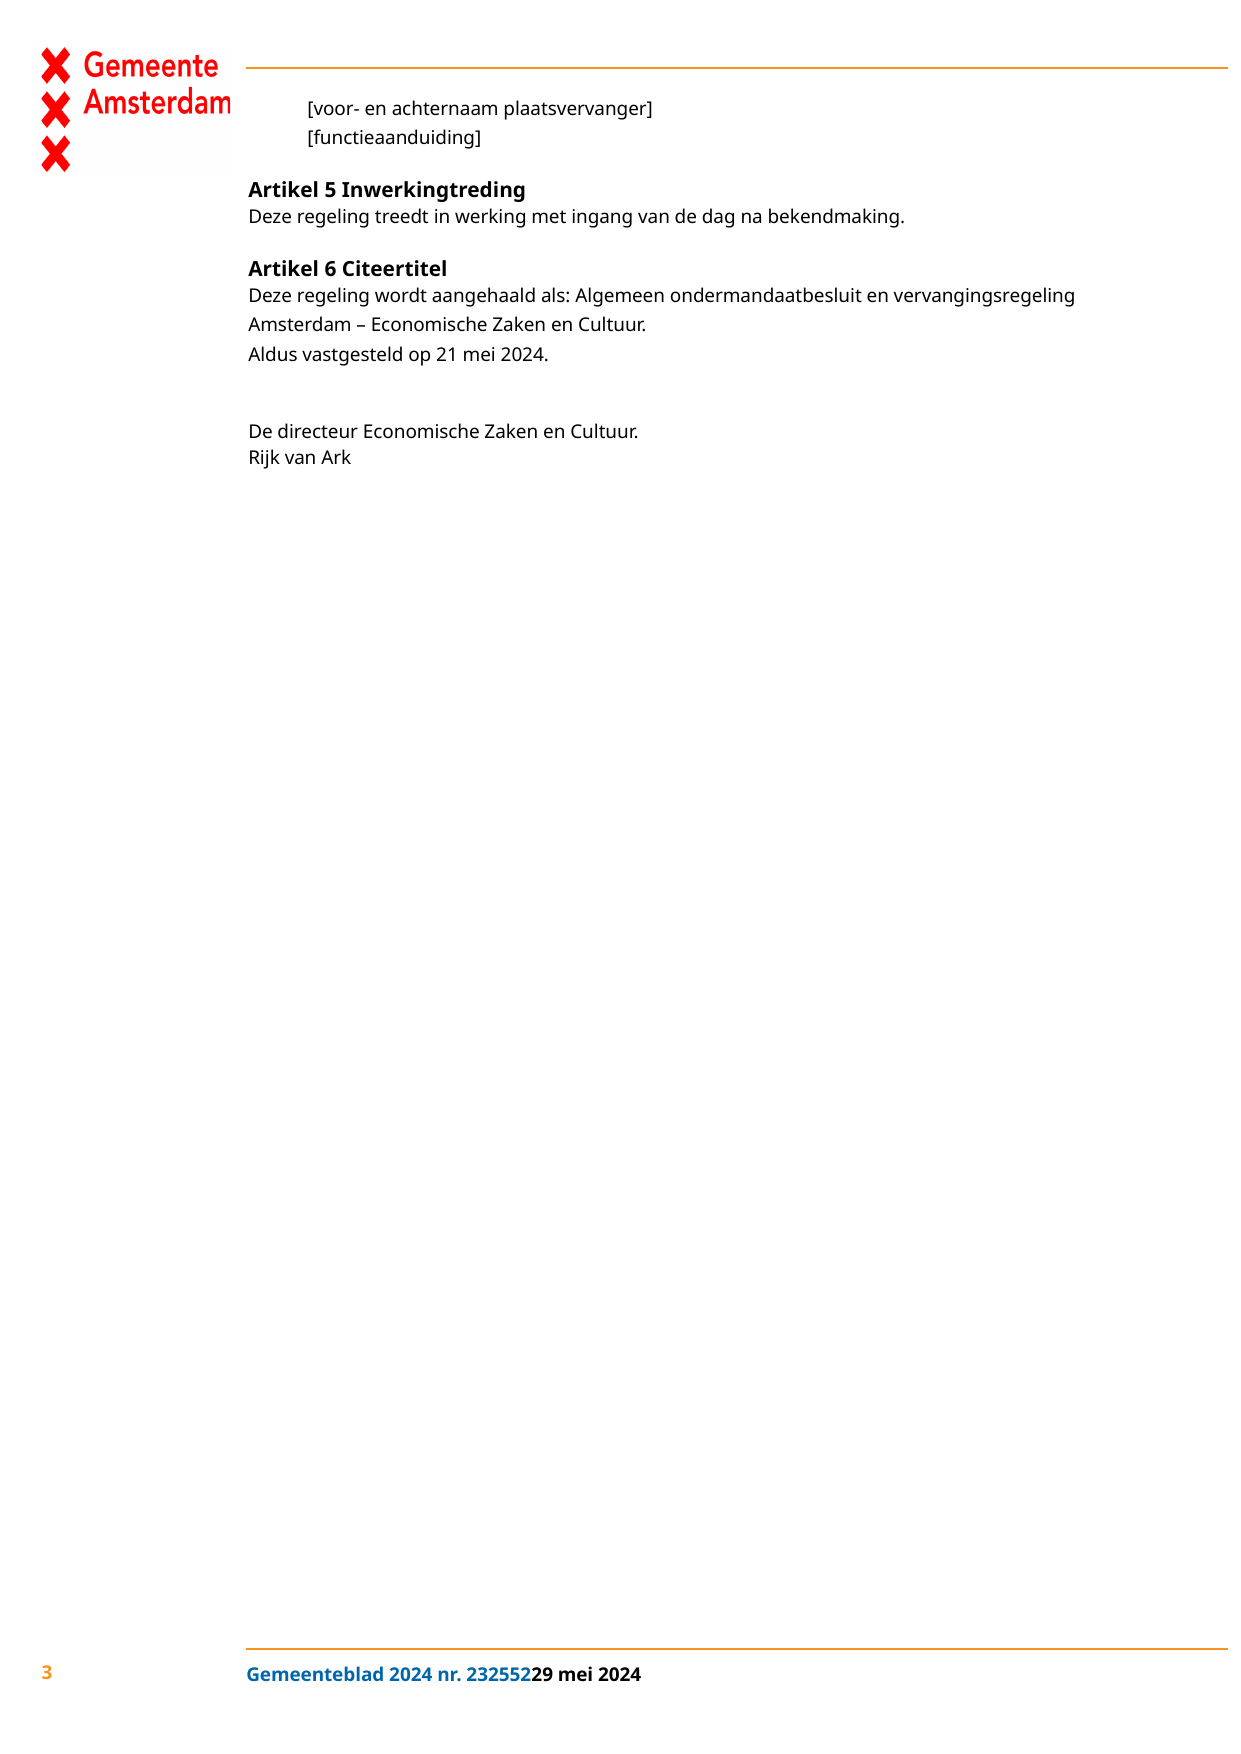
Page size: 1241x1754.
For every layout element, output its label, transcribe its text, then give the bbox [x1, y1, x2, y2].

text Deze regeling wordt aangehaald als: Algemeen ondermandaatbesluit en vervangingsregeling Amsterdam – Economische Zaken en Cultuur. [248, 282, 1152, 337]
text Artikel 6 Citeertitel [248, 254, 1152, 282]
picture [41, 47, 231, 172]
text Artikel 5 Inwerkingtreding [248, 175, 1152, 203]
text Aldus vastgesteld op 21 mei 2024. [248, 341, 1152, 367]
text Rijk van Ark [248, 444, 1152, 470]
list [voor- en achternaam plaatsvervanger] [248, 95, 1152, 121]
text Deze regeling treedt in werking met ingang van de dag na bekendmaking. [248, 203, 1152, 229]
list [functieaanduiding] [248, 124, 1152, 150]
text De directeur Economische Zaken en Cultuur. [248, 418, 1152, 444]
